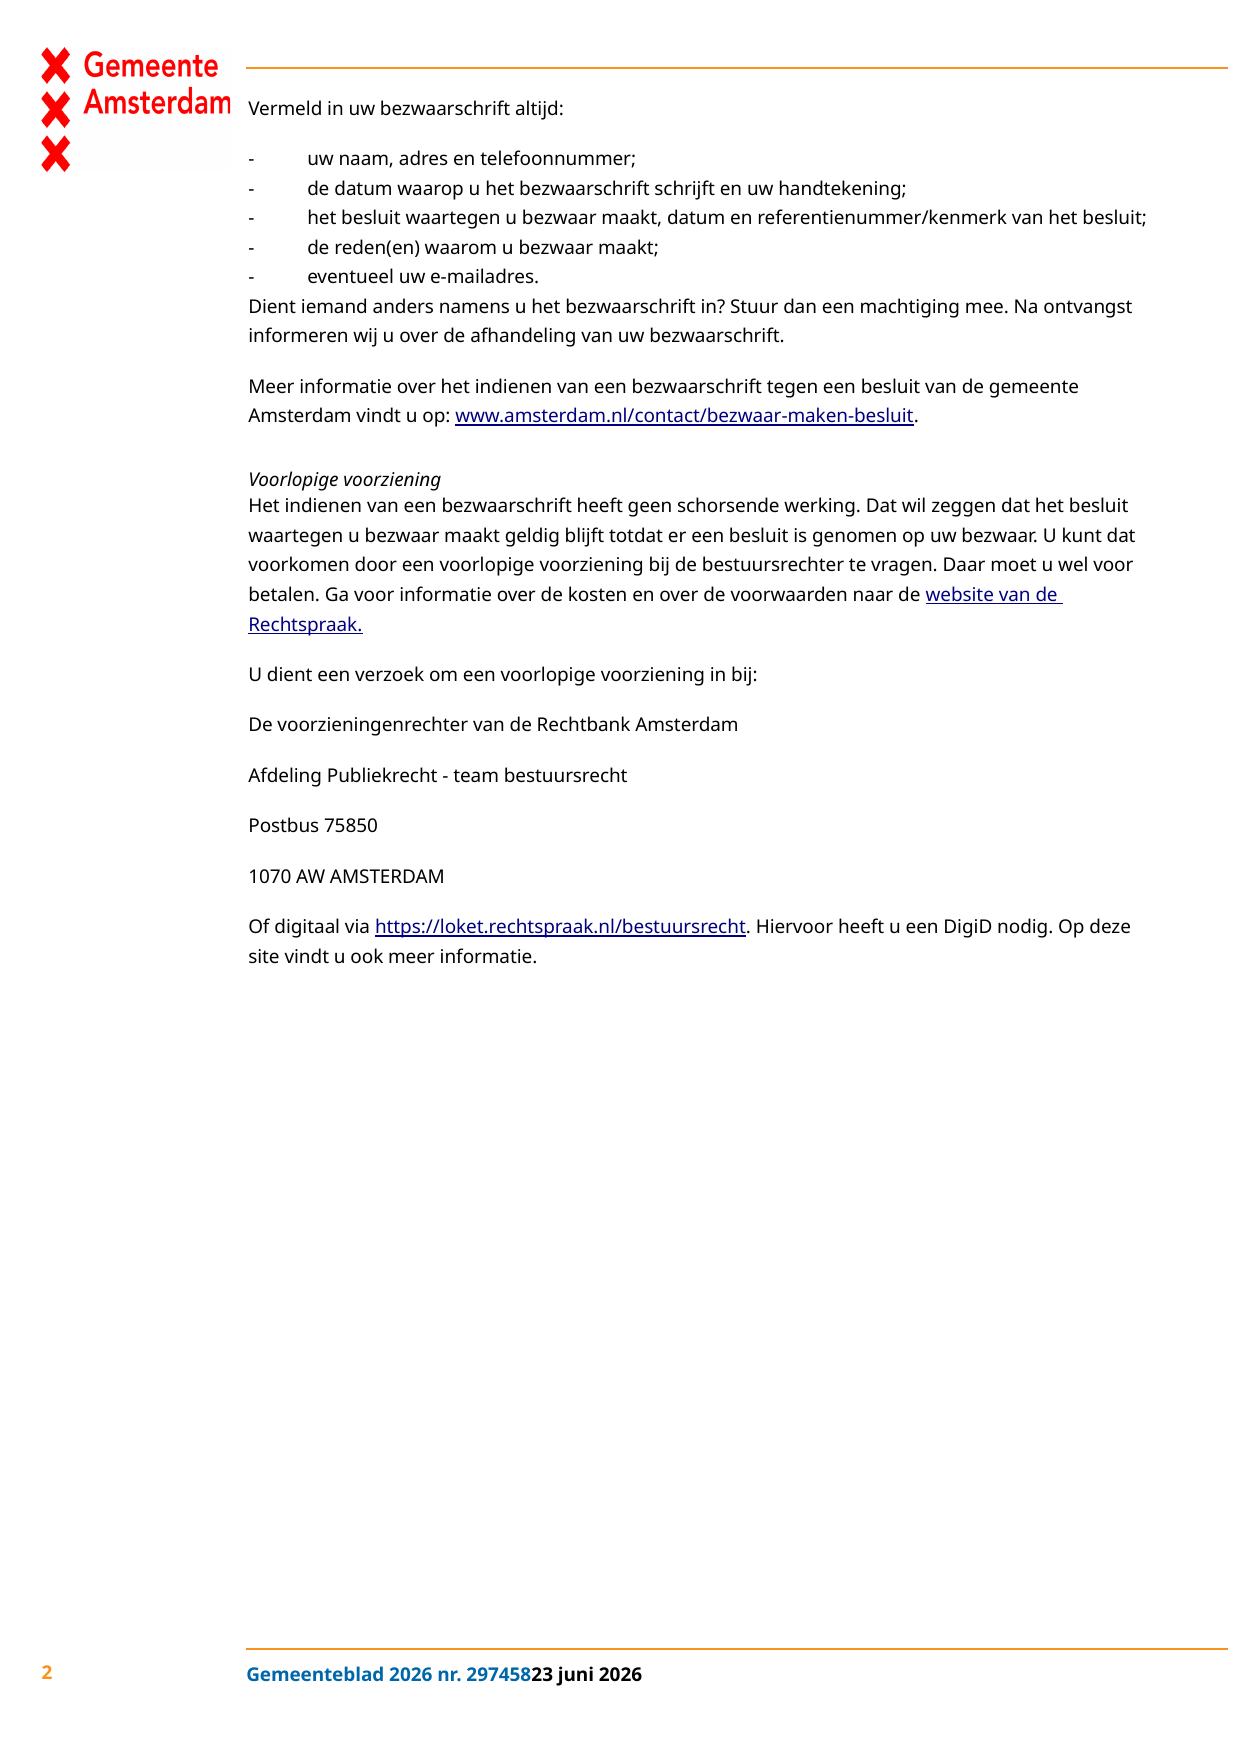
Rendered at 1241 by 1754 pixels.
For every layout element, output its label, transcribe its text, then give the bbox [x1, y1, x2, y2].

text Voorlopige voorziening [248, 467, 1152, 492]
text 1070 AW AMSTERDAM [248, 863, 1152, 888]
list de reden(en) waarom u bezwaar maakt; [248, 234, 1152, 260]
text Postbus 75850 [248, 812, 1152, 838]
list uw naam, adres en telefoonnummer; [248, 145, 1152, 171]
text Het indienen van een bezwaarschrift heeft geen schorsende werking. Dat wil zeggen dat het besluit waartegen u bezwaar maakt geldig blijft totdat er een besluit is genomen op uw bezwaar. U kunt dat voorkomen door een voorlopige voorziening bij de bestuursrechter te vragen. Daar moet u wel voor betalen. Ga voor informatie over de kosten en over de voorwaarden naar de website van de Rechtspraak. [248, 492, 1152, 636]
text Of digitaal via https://loket.rechtspraak.nl/bestuursrecht. Hiervoor heeft u een DigiD nodig. Op deze site vindt u ook meer informatie. [248, 913, 1152, 968]
list eventueel uw e-mailadres. [248, 263, 1152, 289]
text Dient iemand anders namens u het bezwaarschrift in? Stuur dan een machtiging mee. Na ontvangst informeren wij u over de afhandeling van uw bezwaarschrift. [248, 293, 1152, 348]
list de datum waarop u het bezwaarschrift schrijft en uw handtekening; [248, 175, 1152, 201]
text Afdeling Publiekrecht - team bestuursrecht [248, 762, 1152, 788]
text Meer informatie over het indienen van een bezwaarschrift tegen een besluit van de gemeente Amsterdam vindt u op: www.amsterdam.nl/contact/bezwaar-maken-besluit. [248, 373, 1152, 428]
text De voorzieningenrechter van de Rechtbank Amsterdam [248, 712, 1152, 737]
text Vermeld in uw bezwaarschrift altijd: [248, 95, 1152, 121]
picture [41, 47, 231, 172]
list het besluit waartegen u bezwaar maakt, datum en referentienummer/kenmerk van het besluit; [248, 204, 1152, 230]
text U dient een verzoek om een voorlopige voorziening in bij: [248, 661, 1152, 687]
